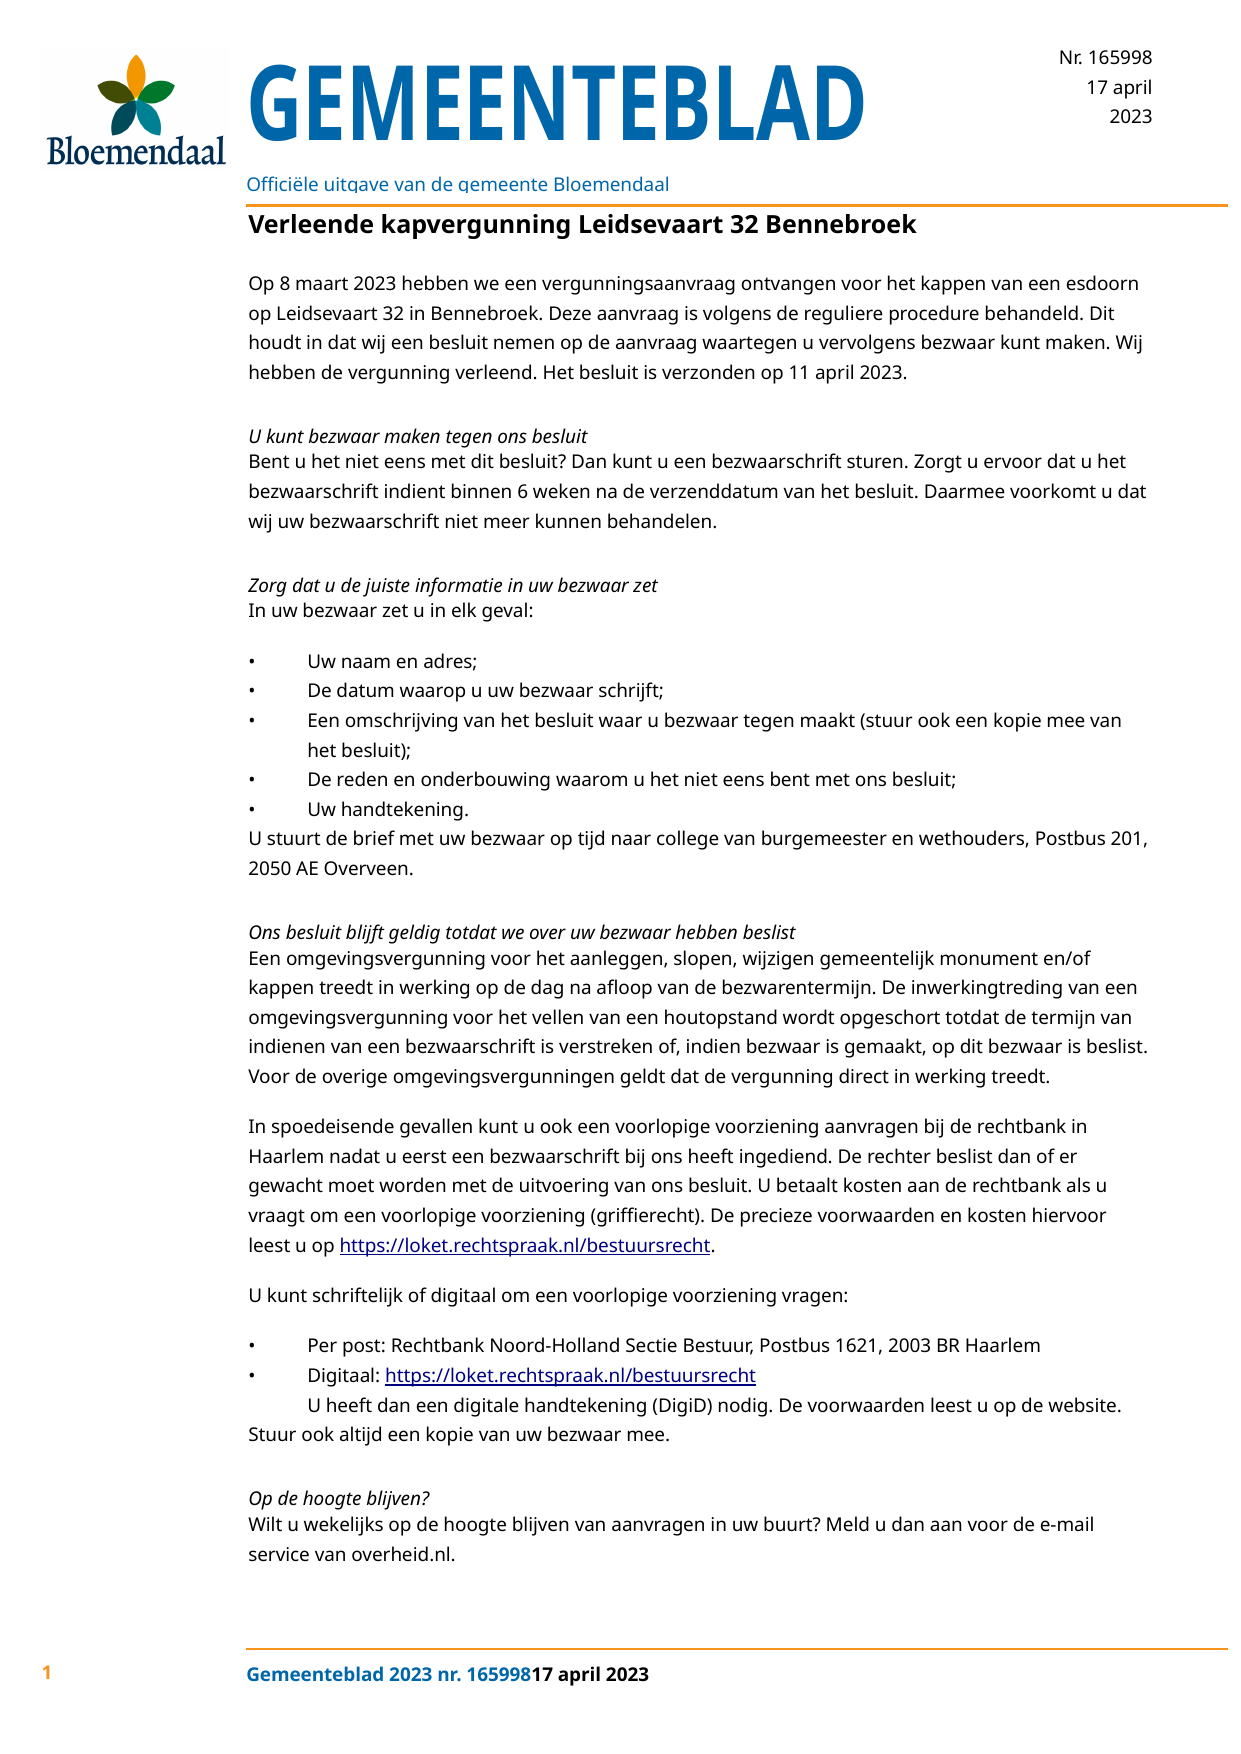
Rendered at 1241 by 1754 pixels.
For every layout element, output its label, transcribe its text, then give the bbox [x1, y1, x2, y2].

text Bent u het niet eens met dit besluit? Dan kunt u een bezwaarschrift sturen. Zorgt u ervoor dat u het bezwaarschrift indient binnen 6 weken na de verzenddatum van het besluit. Daarmee voorkomt u dat wij uw bezwaarschrift niet meer kunnen behandelen. [248, 449, 1152, 534]
text U stuurt de brief met uw bezwaar op tijd naar college van burgemeester en wethouders, Postbus 201, 2050 AE Overveen. [248, 826, 1152, 881]
text Stuur ook altijd een kopie van uw bezwaar mee. [248, 1421, 1152, 1447]
list Uw handtekening. [248, 796, 1152, 822]
list De reden en onderbouwing waarom u het niet eens bent met ons besluit; [248, 766, 1152, 792]
text Op de hoogte blijven? [248, 1485, 1152, 1511]
list Digitaal: https://loket.rechtspraak.nl/bestuursrecht [248, 1362, 1152, 1388]
text In spoedeisende gevallen kunt u ook een voorlopige voorziening aanvragen bij de rechtbank in Haarlem nadat u eerst een bezwaarschrift bij ons heeft ingediend. De rechter beslist dan of er gewacht moet worden met de uitvoering van ons besluit. U betaalt kosten aan de rechtbank als u vraagt om een voorlopige voorziening (griffierecht). De precieze voorwaarden en kosten hiervoor leest u op https://loket.rechtspraak.nl/bestuursrecht. [248, 1113, 1152, 1258]
text Ons besluit blijft geldig totdat we over uw bezwaar hebben beslist [248, 919, 1152, 945]
picture [41, 47, 231, 172]
text Een omgevingsvergunning voor het aanleggen, slopen, wijzigen gemeentelijk monument en/of kappen treedt in werking op de dag na afloop van de bezwarentermijn. De inwerkingtreding van een omgevingsvergunning voor het vellen van een houtopstand wordt opgeschort totdat de termijn van indienen van een bezwaarschrift is verstreken of, indien bezwaar is gemaakt, op dit bezwaar is beslist. Voor de overige omgevingsvergunningen geldt dat de vergunning direct in werking treedt. [248, 945, 1152, 1089]
list Uw naam en adres; [248, 648, 1152, 674]
list Per post: Rechtbank Noord-Holland Sectie Bestuur, Postbus 1621, 2003 BR Haarlem [248, 1333, 1152, 1358]
text Zorg dat u de juiste informatie in uw bezwaar zet [248, 572, 1152, 598]
text In uw bezwaar zet u in elk geval: [248, 598, 1152, 623]
text U kunt bezwaar maken tegen ons besluit [248, 423, 1152, 449]
list De datum waarop u uw bezwaar schrijft; [248, 678, 1152, 703]
text Verleende kapvergunning Leidsevaart 32 Bennebroek [248, 207, 1152, 241]
text U kunt schriftelijk of digitaal om een voorlopige voorziening vragen: [248, 1282, 1152, 1308]
list U heeft dan een digitale handtekening (DigiD) nodig. De voorwaarden leest u op de website. [248, 1392, 1152, 1418]
list Een omschrijving van het besluit waar u bezwaar tegen maakt (stuur ook een kopie mee van het besluit); [248, 707, 1152, 762]
text Op 8 maart 2023 hebben we een vergunningsaanvraag ontvangen voor het kappen van een esdoorn op Leidsevaart 32 in Bennebroek. Deze aanvraag is volgens de reguliere procedure behandeld. Dit houdt in dat wij een besluit nemen op de aanvraag waartegen u vervolgens bezwaar kunt maken. Wij hebben de vergunning verleend. Het besluit is verzonden op 11 april 2023. [248, 270, 1152, 385]
text Wilt u wekelijks op de hoogte blijven van aanvragen in uw buurt? Meld u dan aan voor de e-mail service van overheid.nl. [248, 1511, 1152, 1566]
